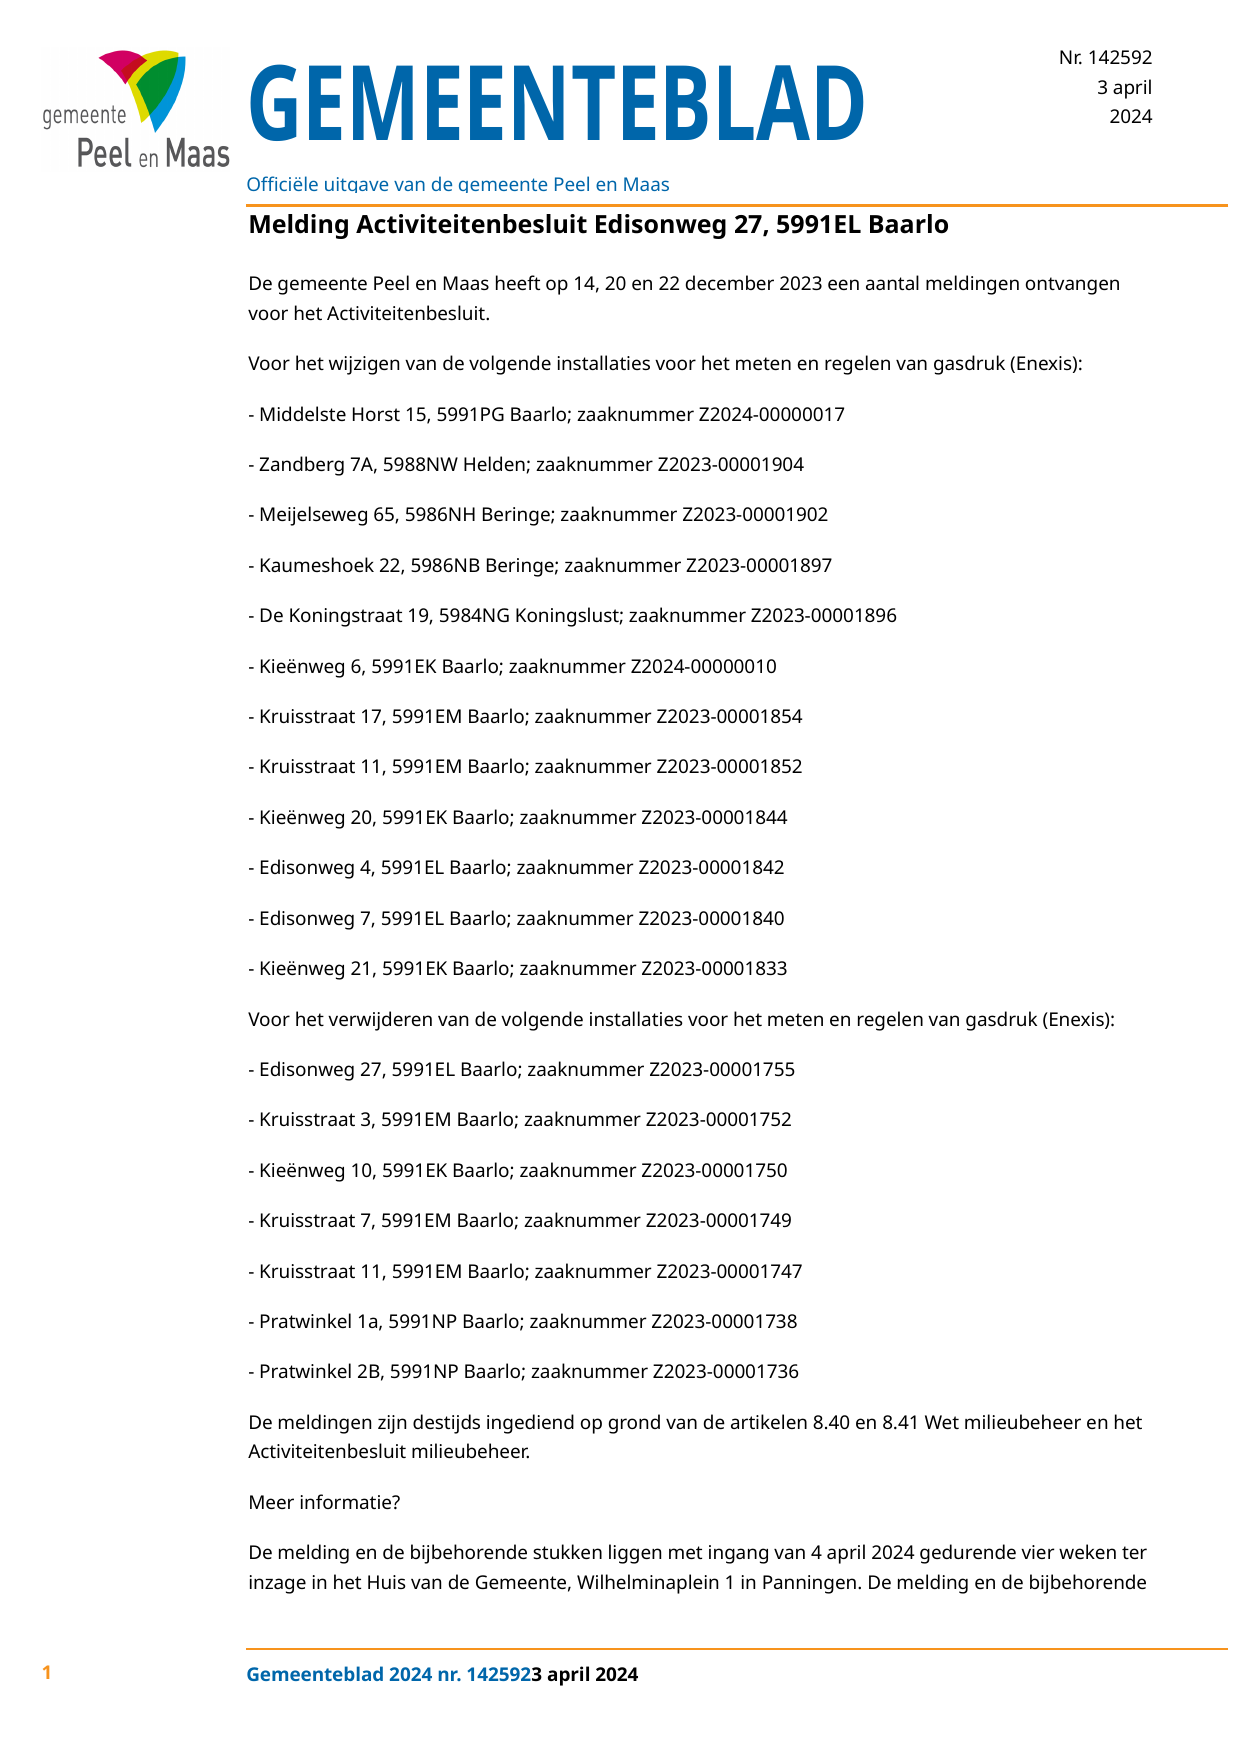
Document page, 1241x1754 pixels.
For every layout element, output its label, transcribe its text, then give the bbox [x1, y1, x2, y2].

text - Meijelseweg 65, 5986NH Beringe; zaaknummer Z2023-00001902 [248, 502, 1152, 527]
text - Kruisstraat 11, 5991EM Baarlo; zaaknummer Z2023-00001747 [248, 1258, 1152, 1283]
text - Kruisstraat 7, 5991EM Baarlo; zaaknummer Z2023-00001749 [248, 1207, 1152, 1233]
text - Pratwinkel 2B, 5991NP Baarlo; zaaknummer Z2023-00001736 [248, 1359, 1152, 1384]
text - Zandberg 7A, 5988NW Helden; zaaknummer Z2023-00001904 [248, 451, 1152, 477]
text - Kaumeshoek 22, 5986NB Beringe; zaaknummer Z2023-00001897 [248, 552, 1152, 578]
text Voor het wijzigen van de volgende installaties voor het meten en regelen van gasdruk (Enexis): [248, 350, 1152, 376]
text - Kieënweg 10, 5991EK Baarlo; zaaknummer Z2023-00001750 [248, 1157, 1152, 1183]
text - Middelste Horst 15, 5991PG Baarlo; zaaknummer Z2024-00000017 [248, 401, 1152, 426]
text Melding Activiteitenbesluit Edisonweg 27, 5991EL Baarlo [248, 207, 1152, 241]
text Meer informatie? [248, 1489, 1152, 1515]
text - Kruisstraat 11, 5991EM Baarlo; zaaknummer Z2023-00001852 [248, 754, 1152, 779]
text - Edisonweg 4, 5991EL Baarlo; zaaknummer Z2023-00001842 [248, 854, 1152, 880]
text - Edisonweg 27, 5991EL Baarlo; zaaknummer Z2023-00001755 [248, 1056, 1152, 1082]
text - Kieënweg 20, 5991EK Baarlo; zaaknummer Z2023-00001844 [248, 804, 1152, 830]
text - Kieënweg 6, 5991EK Baarlo; zaaknummer Z2024-00000010 [248, 653, 1152, 678]
text De gemeente Peel en Maas heeft op 14, 20 en 22 december 2023 een aantal meldingen ontvangen voor het Activiteitenbesluit. [248, 270, 1152, 326]
text Voor het verwijderen van de volgende installaties voor het meten en regelen van gasdruk (Enexis): [248, 1006, 1152, 1031]
text De meldingen zijn destijds ingediend op grond van de artikelen 8.40 en 8.41 Wet milieubeheer en het Activiteitenbesluit milieubeheer. [248, 1409, 1152, 1464]
text - Pratwinkel 1a, 5991NP Baarlo; zaaknummer Z2023-00001738 [248, 1308, 1152, 1334]
text - Kruisstraat 17, 5991EM Baarlo; zaaknummer Z2023-00001854 [248, 703, 1152, 729]
text - Kieënweg 21, 5991EK Baarlo; zaaknummer Z2023-00001833 [248, 955, 1152, 981]
text - De Koningstraat 19, 5984NG Koningslust; zaaknummer Z2023-00001896 [248, 602, 1152, 628]
text De melding en de bijbehorende stukken liggen met ingang van 4 april 2024 gedurende vier weken ter inzage in het Huis van de Gemeente, Wilhelminaplein 1 in Panningen. De melding en de bijbehorende [248, 1539, 1152, 1595]
text - Kruisstraat 3, 5991EM Baarlo; zaaknummer Z2023-00001752 [248, 1107, 1152, 1132]
text - Edisonweg 7, 5991EL Baarlo; zaaknummer Z2023-00001840 [248, 905, 1152, 931]
picture [41, 47, 231, 172]
